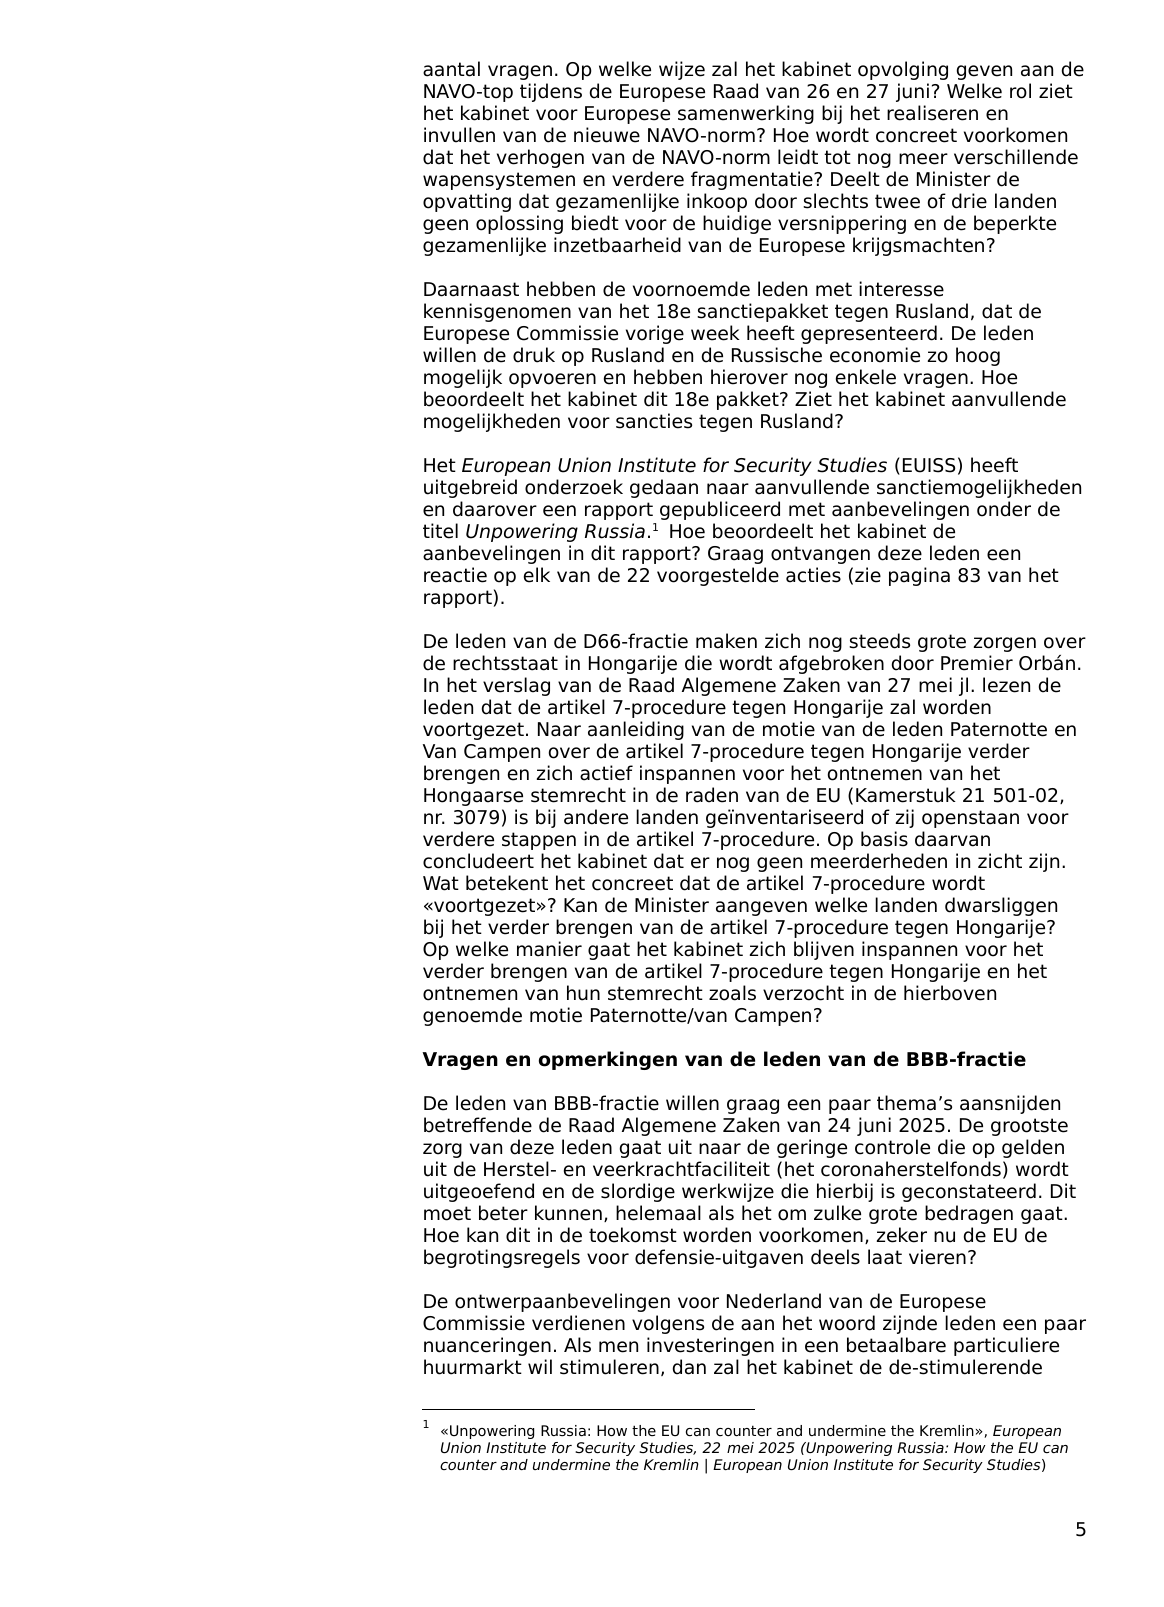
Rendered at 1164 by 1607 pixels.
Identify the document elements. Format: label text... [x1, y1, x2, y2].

text Het European Union Institute for Security Studies (EUISS) heeft uitgebreid onderzoek gedaan naar aanvullende sanctiemogelijkheden en daarover een rapport gepubliceerd met aanbevelingen onder de titel Unpowering Russia. Hoe beoordeelt het kabinet de aanbevelingen in dit rapport? Graag ontvangen deze leden een reactie op elk van de 22 voorgestelde acties (zie pagina 83 van het rapport). [422, 455, 1087, 609]
text «Unpowering Russia: How the EU can counter and undermine the Kremlin», European Union Institute for Security Studies, 22 mei 2025 (Unpowering Russia: How the EU can counter and undermine the Kremlin | European Union Institute for Security Studies) [422, 1418, 1087, 1474]
text aantal vragen. Op welke wijze zal het kabinet opvolging geven aan de NAVO-top tijdens de Europese Raad van 26 en 27 juni? Welke rol ziet het kabinet voor Europese samenwerking bij het realiseren en invullen van de nieuwe NAVO-norm? Hoe wordt concreet voorkomen dat het verhogen van de NAVO-norm leidt tot nog meer verschillende wapensystemen en verdere fragmentatie? Deelt de Minister de opvatting dat gezamenlijke inkoop door slechts twee of drie landen geen oplossing biedt voor de huidige versnippering en de beperkte gezamenlijke inzetbaarheid van de Europese krijgsmachten? [422, 59, 1087, 257]
text De leden van BBB-fractie willen graag een paar thema’s aansnijden betreffende de Raad Algemene Zaken van 24 juni 2025. De grootste zorg van deze leden gaat uit naar de geringe controle die op gelden uit de Herstel- en veerkrachtfaciliteit (het coronaherstelfonds) wordt uitgeoefend en de slordige werkwijze die hierbij is geconstateerd. Dit moet beter kunnen, helemaal als het om zulke grote bedragen gaat. Hoe kan dit in de toekomst worden voorkomen, zeker nu de EU de begrotingsregels voor defensie-uitgaven deels laat vieren? [422, 1093, 1087, 1269]
subtitle Vragen en opmerkingen van de leden van de BBB-fractie [422, 1049, 1087, 1071]
text De leden van de D66-fractie maken zich nog steeds grote zorgen over de rechtsstaat in Hongarije die wordt afgebroken door Premier Orbán. In het verslag van de Raad Algemene Zaken van 27 mei jl. lezen de leden dat de artikel 7-procedure tegen Hongarije zal worden voortgezet. Naar aanleiding van de motie van de leden Paternotte en Van Campen over de artikel 7-procedure tegen Hongarije verder brengen en zich actief inspannen voor het ontnemen van het Hongaarse stemrecht in de raden van de EU (Kamerstuk 21 501-02, nr. 3079) is bij andere landen geïnventariseerd of zij openstaan voor verdere stappen in de artikel 7-procedure. Op basis daarvan concludeert het kabinet dat er nog geen meerderheden in zicht zijn. Wat betekent het concreet dat de artikel 7-procedure wordt «voortgezet»? Kan de Minister aangeven welke landen dwarsliggen bij het verder brengen van de artikel 7-procedure tegen Hongarije? Op welke manier gaat het kabinet zich blijven inspannen voor het verder brengen van de artikel 7-procedure tegen Hongarije en het ontnemen van hun stemrecht zoals verzocht in de hierboven genoemde motie Paternotte/van Campen? [422, 631, 1087, 1027]
text Daarnaast hebben de voornoemde leden met interesse kennisgenomen van het 18e sanctiepakket tegen Rusland, dat de Europese Commissie vorige week heeft gepresenteerd. De leden willen de druk op Rusland en de Russische economie zo hoog mogelijk opvoeren en hebben hierover nog enkele vragen. Hoe beoordeelt het kabinet dit 18e pakket? Ziet het kabinet aanvullende mogelijkheden voor sancties tegen Rusland? [422, 279, 1087, 433]
text De ontwerpaanbevelingen voor Nederland van de Europese Commissie verdienen volgens de aan het woord zijnde leden een paar nuanceringen. Als men investeringen in een betaalbare particuliere huurmarkt wil stimuleren, dan zal het kabinet de de-stimulerende [422, 1291, 1087, 1379]
